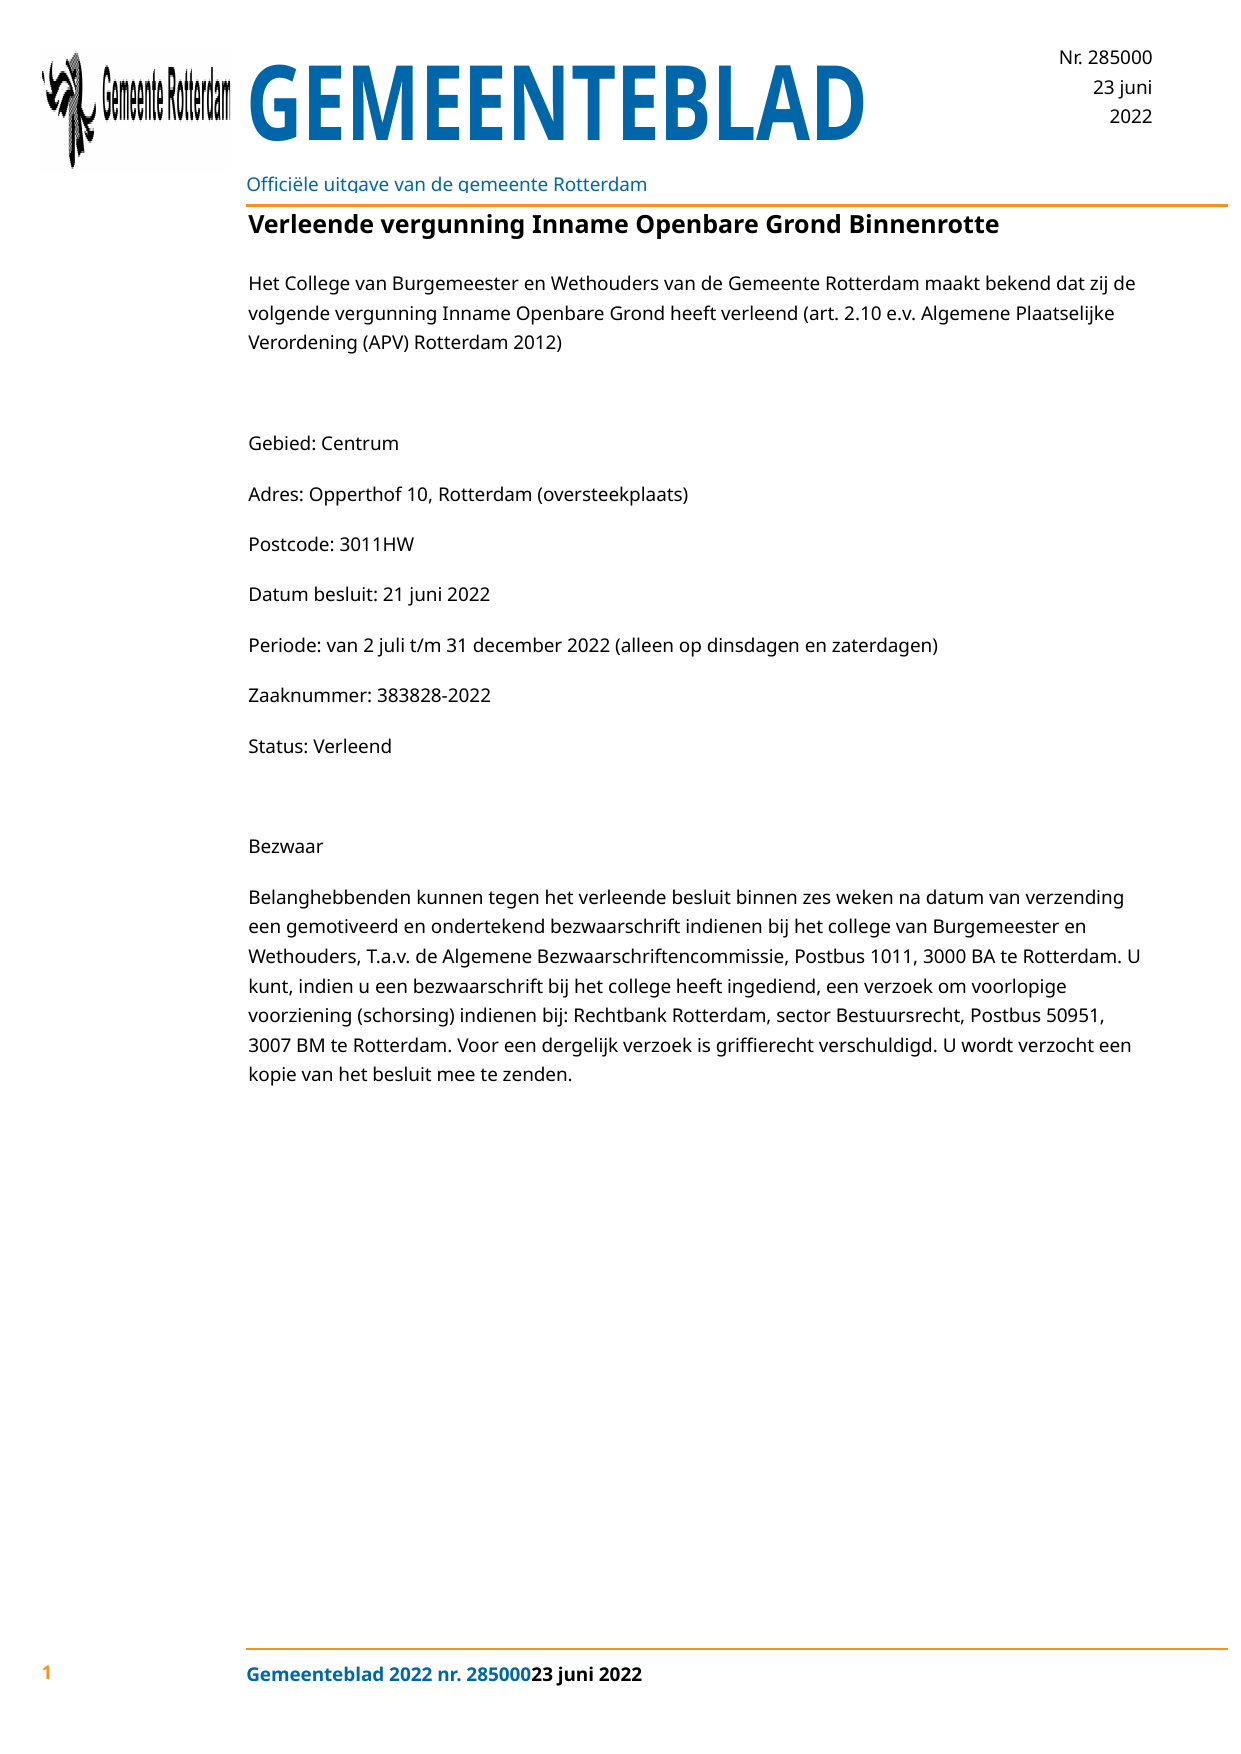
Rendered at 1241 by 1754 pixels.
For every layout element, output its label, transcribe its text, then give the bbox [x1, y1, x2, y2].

text Periode: van 2 juli t/m 31 december 2022 (alleen op dinsdagen en zaterdagen) [248, 632, 1152, 658]
text Het College van Burgemeester en Wethouders van de Gemeente Rotterdam maakt bekend dat zij de volgende vergunning Inname Openbare Grond heeft verleend (art. 2.10 e.v. Algemene Plaatselijke Verordening (APV) Rotterdam 2012) [248, 270, 1152, 355]
text Verleende vergunning Inname Openbare Grond Binnenrotte [248, 207, 1152, 241]
text Belanghebbenden kunnen tegen het verleende besluit binnen zes weken na datum van verzending een gemotiveerd en ondertekend bezwaarschrift indienen bij het college van Burgemeester en Wethouders, T.a.v. de Algemene Bezwaarschriftencommissie, Postbus 1011, 3000 BA te Rotterdam. U kunt, indien u een bezwaarschrift bij het college heeft ingediend, een verzoek om voorlopige voorziening (schorsing) indienen bij: Rechtbank Rotterdam, sector Bestuursrecht, Postbus 50951, 3007 BM te Rotterdam. Voor een dergelijk verzoek is griffierecht verschuldigd. U wordt verzocht een kopie van het besluit mee te zenden. [248, 884, 1152, 1087]
text Adres: Opperthof 10, Rotterdam (oversteekplaats) [248, 481, 1152, 506]
text Postcode: 3011HW [248, 531, 1152, 557]
text Datum besluit: 21 juni 2022 [248, 582, 1152, 607]
text Zaaknummer: 383828-2022 [248, 682, 1152, 708]
picture [41, 47, 231, 172]
text Status: Verleend [248, 733, 1152, 758]
text Bezwaar [248, 834, 1152, 859]
text Gebied: Centrum [248, 430, 1152, 456]
